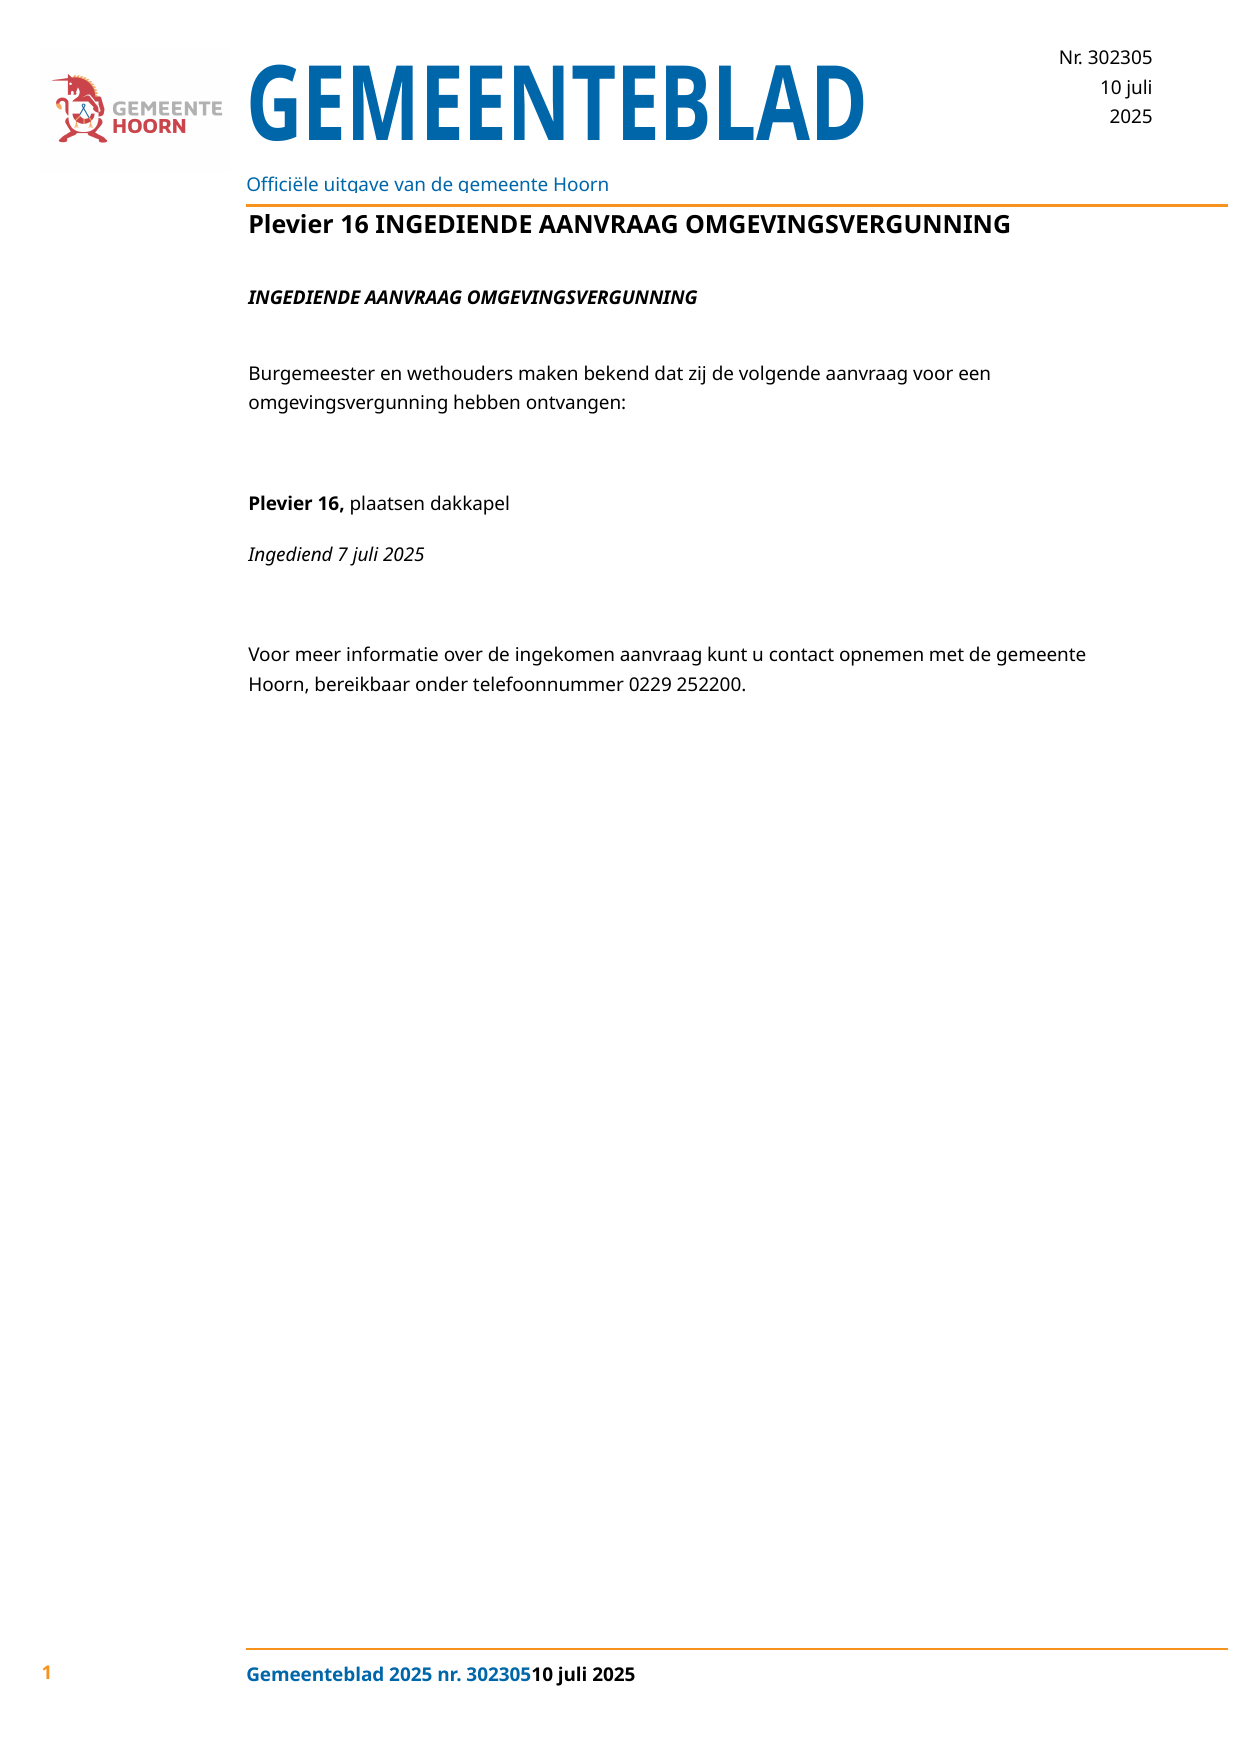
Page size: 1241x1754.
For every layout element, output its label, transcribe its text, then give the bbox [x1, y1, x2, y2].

text Plevier 16 INGEDIENDE AANVRAAG OMGEVINGSVERGUNNING [248, 207, 1152, 241]
text Ingediend 7 juli 2025 [248, 541, 1152, 567]
text Voor meer informatie over de ingekomen aanvraag kunt u contact opnemen met de gemeente Hoorn, bereikbaar onder telefoonnummer 0229 252200. [248, 642, 1152, 697]
picture [41, 47, 231, 172]
text INGEDIENDE AANVRAAG OMGEVINGSVERGUNNING [248, 284, 1152, 309]
text Plevier 16, plaatsen dakkapel [248, 490, 1152, 516]
text Burgemeester en wethouders maken bekend dat zij de volgende aanvraag voor een omgevingsvergunning hebben ontvangen: [248, 360, 1152, 415]
